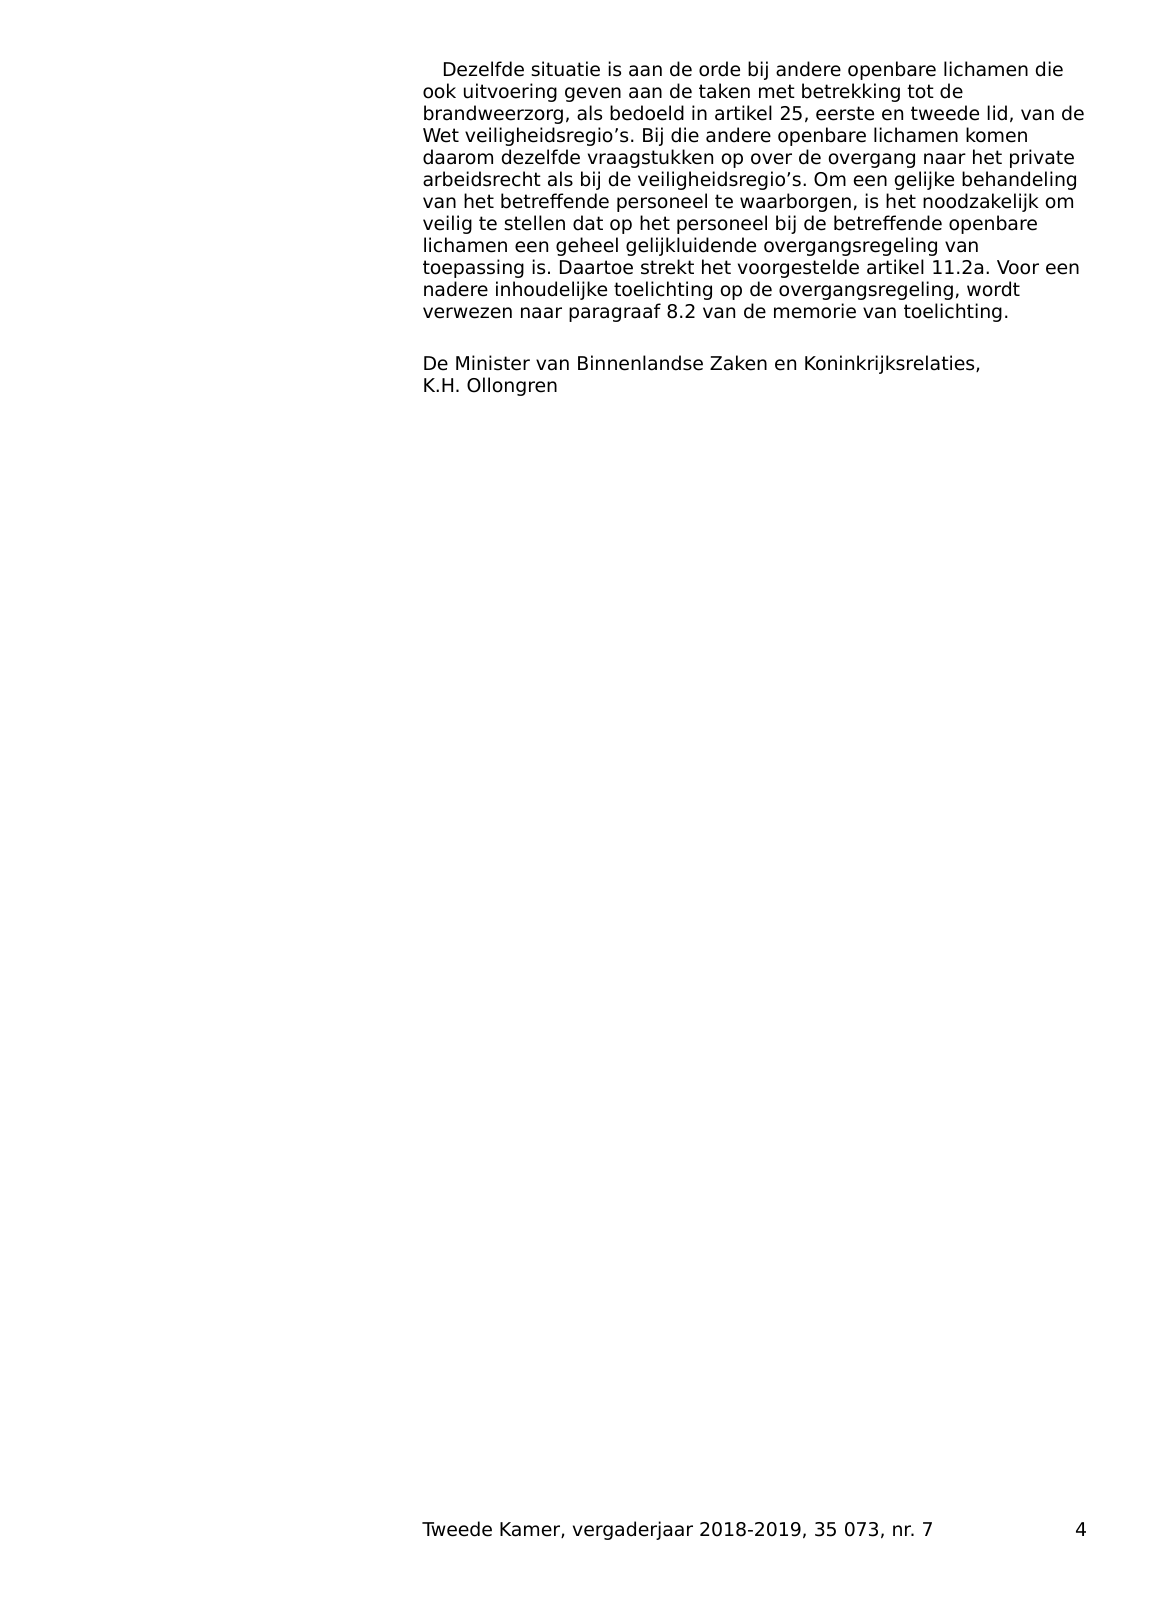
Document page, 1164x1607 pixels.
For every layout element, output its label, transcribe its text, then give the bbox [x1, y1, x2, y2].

text De Minister van Binnenlandse Zaken en Koninkrijksrelaties, K.H. Ollongren [422, 353, 1087, 397]
text Dezelfde situatie is aan de orde bij andere openbare lichamen die ook uitvoering geven aan de taken met betrekking tot de brandweerzorg, als bedoeld in artikel 25, eerste en tweede lid, van de Wet veiligheidsregio’s. Bij die andere openbare lichamen komen daarom dezelfde vraagstukken op over de overgang naar het private arbeidsrecht als bij de veiligheidsregio’s. Om een gelijke behandeling van het betreffende personeel te waarborgen, is het noodzakelijk om veilig te stellen dat op het personeel bij de betreffende openbare lichamen een geheel gelijkluidende overgangsregeling van toepassing is. Daartoe strekt het voorgestelde artikel 11.2a. Voor een nadere inhoudelijke toelichting op de overgangsregeling, wordt verwezen naar paragraaf 8.2 van de memorie van toelichting. [422, 59, 1087, 323]
